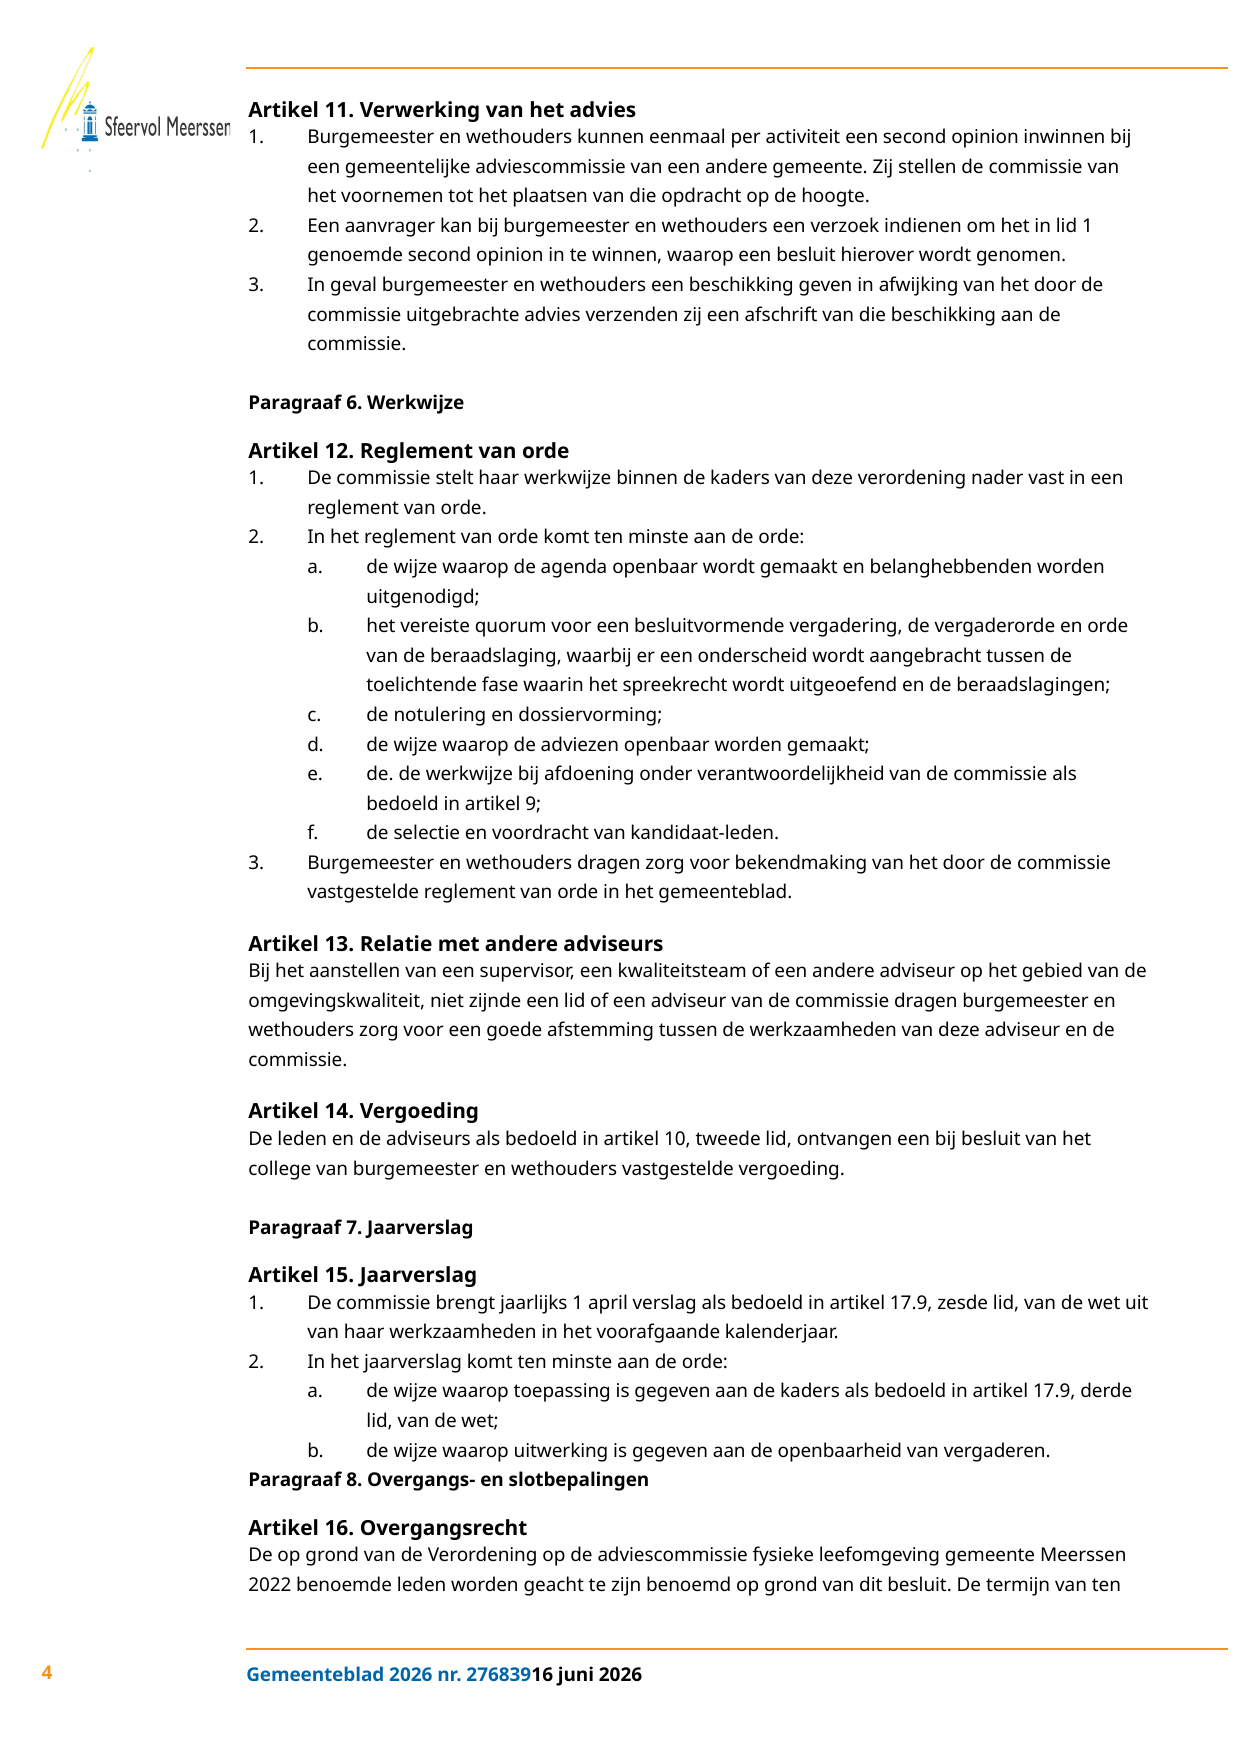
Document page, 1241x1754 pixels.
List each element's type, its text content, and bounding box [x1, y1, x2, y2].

picture [41, 47, 231, 172]
list de wijze waarop de adviezen openbaar worden gemaakt; [307, 731, 1152, 756]
text Artikel 14. Vergoeding [248, 1097, 1152, 1125]
list de selectie en voordracht van kandidaat-leden. [307, 819, 1152, 845]
list de wijze waarop toepassing is gegeven aan de kaders als bedoeld in artikel 17.9, derde lid, van de wet; [307, 1378, 1152, 1433]
text Artikel 16. Overgangsrecht [248, 1513, 1152, 1541]
list het vereiste quorum voor een besluitvormende vergadering, de vergaderorde en orde van de beraadslaging, waarbij er een onderscheid wordt aangebracht tussen de toelichtende fase waarin het spreekrecht wordt uitgeoefend en de beraadslagingen; [307, 612, 1152, 697]
list Burgemeester en wethouders kunnen eenmaal per activiteit een second opinion inwinnen bij een gemeentelijke adviescommissie van een andere gemeente. Zij stellen de commissie van het voornemen tot het plaatsen van die opdracht op de hoogte. [248, 123, 1152, 208]
text Paragraaf 7. Jaarverslag [248, 1214, 1152, 1239]
list In het reglement van orde komt ten minste aan de orde: [248, 524, 1152, 549]
text Paragraaf 6. Werkwijze [248, 389, 1152, 415]
text Artikel 13. Relatie met andere adviseurs [248, 929, 1152, 957]
text Bij het aanstellen van een supervisor, een kwaliteitsteam of een andere adviseur op het gebied van de omgevingskwaliteit, niet zijnde een lid of een adviseur van de commissie dragen burgemeester en wethouders zorg voor een goede afstemming tussen de werkzaamheden van deze adviseur en de commissie. [248, 957, 1152, 1072]
list De commissie brengt jaarlijks 1 april verslag als bedoeld in artikel 17.9, zesde lid, van de wet uit van haar werkzaamheden in het voorafgaande kalenderjaar. [248, 1289, 1152, 1344]
list de. de werkwijze bij afdoening onder verantwoordelijkheid van de commissie als bedoeld in artikel 9; [307, 760, 1152, 816]
text Paragraaf 8. Overgangs- en slotbepalingen [248, 1466, 1152, 1492]
list In het jaarverslag komt ten minste aan de orde: [248, 1348, 1152, 1374]
text Artikel 11. Verwerking van het advies [248, 95, 1152, 123]
list De commissie stelt haar werkwijze binnen de kaders van deze verordening nader vast in een reglement van orde. [248, 464, 1152, 520]
list de wijze waarop de agenda openbaar wordt gemaakt en belanghebbenden worden uitgenodigd; [307, 553, 1152, 608]
list Burgemeester en wethouders dragen zorg voor bekendmaking van het door de commissie vastgestelde reglement van orde in het gemeenteblad. [248, 849, 1152, 904]
text De leden en de adviseurs als bedoeld in artikel 10, tweede lid, ontvangen een bij besluit van het college van burgemeester en wethouders vastgestelde vergoeding. [248, 1125, 1152, 1180]
text Artikel 12. Reglement van orde [248, 436, 1152, 464]
text De op grond van de Verordening op de adviescommissie fysieke leefomgeving gemeente Meerssen 2022 benoemde leden worden geacht te zijn benoemd op grond van dit besluit. De termijn van ten [248, 1541, 1152, 1597]
list In geval burgemeester en wethouders een beschikking geven in afwijking van het door de commissie uitgebrachte advies verzenden zij een afschrift van die beschikking aan de commissie. [248, 271, 1152, 356]
list de wijze waarop uitwerking is gegeven aan de openbaarheid van vergaderen. [307, 1437, 1152, 1462]
list Een aanvrager kan bij burgemeester en wethouders een verzoek indienen om het in lid 1 genoemde second opinion in te winnen, waarop een besluit hierover wordt genomen. [248, 212, 1152, 267]
text Artikel 15. Jaarverslag [248, 1260, 1152, 1289]
list de notulering en dossiervorming; [307, 701, 1152, 727]
